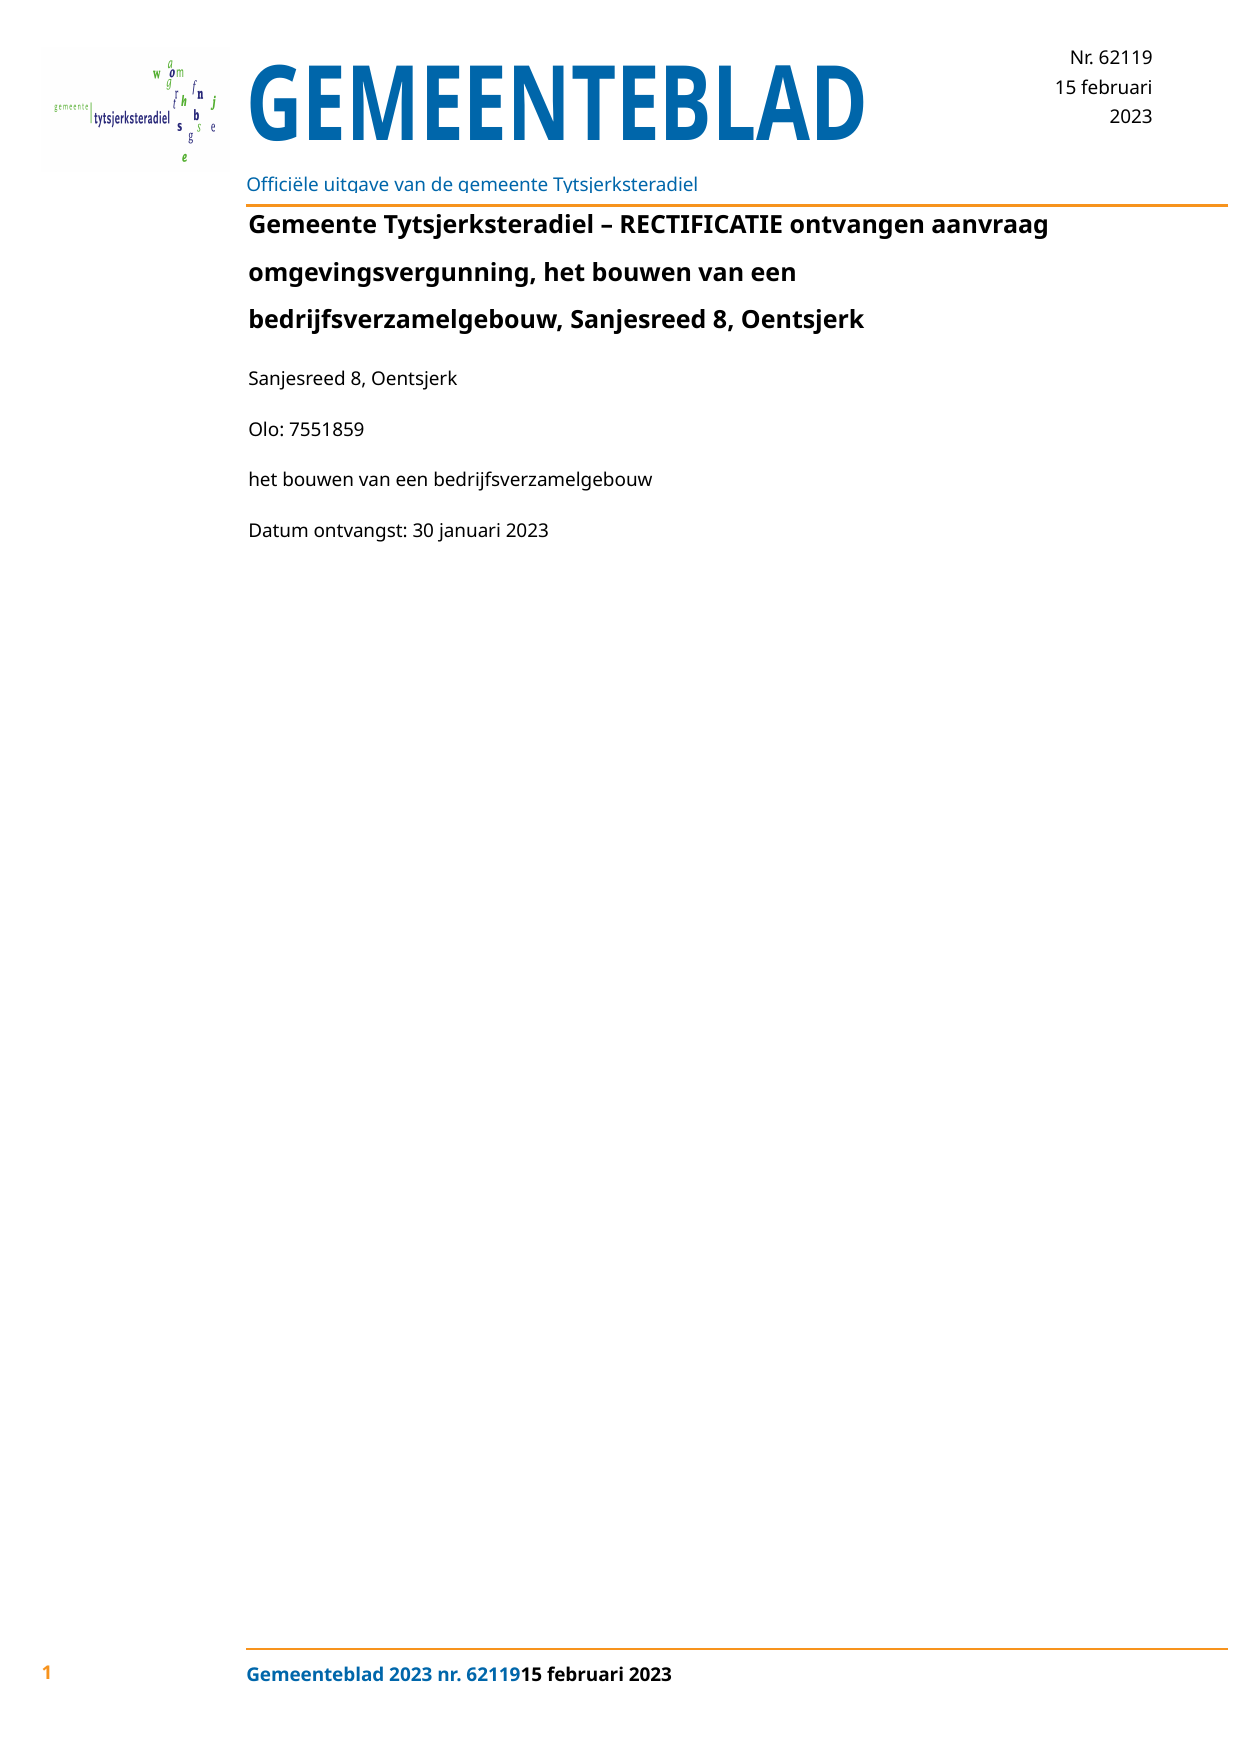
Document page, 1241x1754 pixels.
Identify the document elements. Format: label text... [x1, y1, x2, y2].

text het bouwen van een bedrijfsverzamelgebouw [248, 466, 1152, 492]
text Sanjesreed 8, Oentsjerk [248, 366, 1152, 391]
text Gemeente Tytsjerksteradiel – RECTIFICATIE ontvangen aanvraag omgevingsvergunning, het bouwen van een bedrijfsverzamelgebouw, Sanjesreed 8, Oentsjerk [248, 207, 1152, 336]
text Olo: 7551859 [248, 416, 1152, 442]
picture [41, 47, 231, 172]
text Datum ontvangst: 30 januari 2023 [248, 517, 1152, 542]
